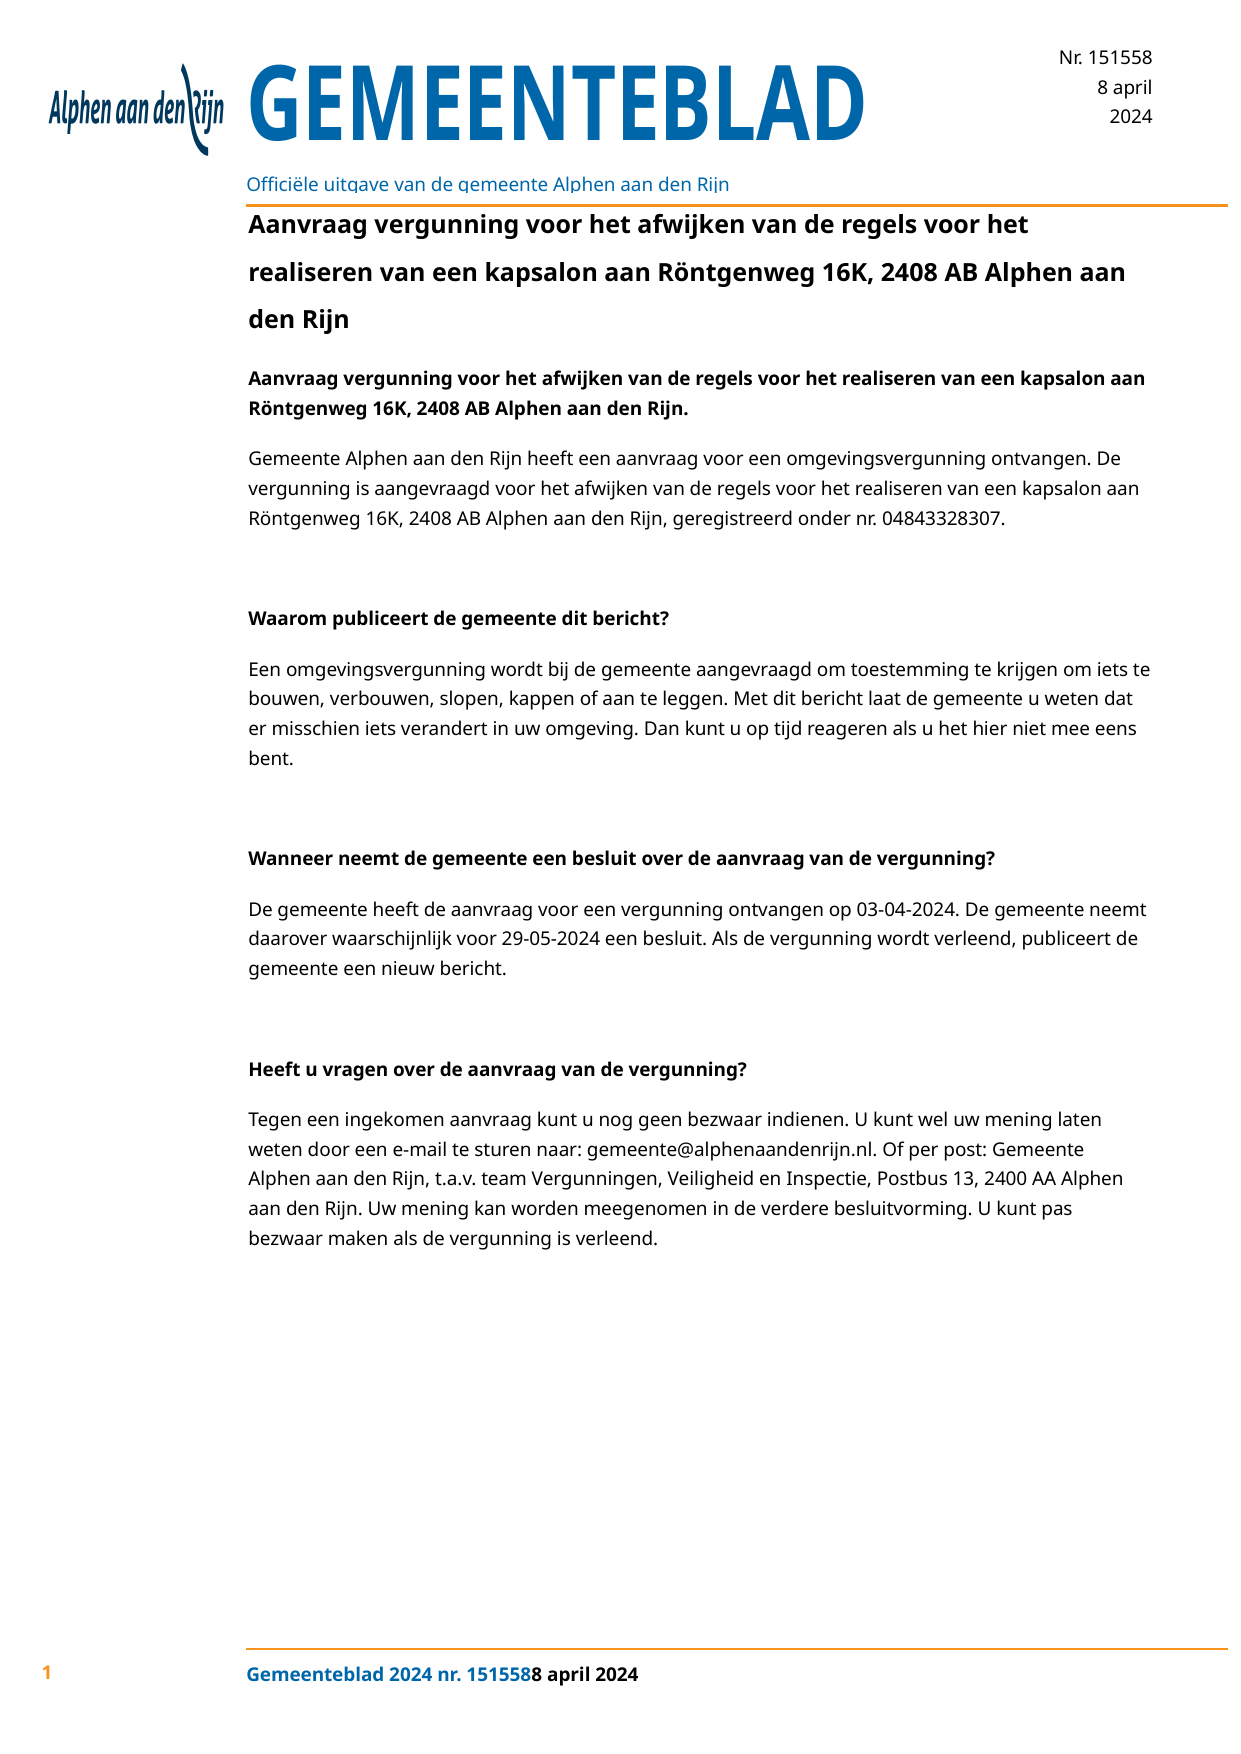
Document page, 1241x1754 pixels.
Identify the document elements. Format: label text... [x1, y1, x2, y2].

text Wanneer neemt de gemeente een besluit over de aanvraag van de vergunning? [248, 846, 1152, 871]
text Aanvraag vergunning voor het afwijken van de regels voor het realiseren van een kapsalon aan Röntgenweg 16K, 2408 AB Alphen aan den Rijn [248, 207, 1152, 336]
picture [41, 47, 231, 172]
text Waarom publiceert de gemeente dit bericht? [248, 606, 1152, 631]
text Een omgevingsvergunning wordt bij de gemeente aangevraagd om toestemming te krijgen om iets te bouwen, verbouwen, slopen, kappen of aan te leggen. Met dit bericht laat de gemeente u weten dat er misschien iets verandert in uw omgeving. Dan kunt u op tijd reageren als u het hier niet mee eens bent. [248, 656, 1152, 770]
text De gemeente heeft de aanvraag voor een vergunning ontvangen op 03-04-2024. De gemeente neemt daarover waarschijnlijk voor 29-05-2024 een besluit. Als de vergunning wordt verleend, publiceert de gemeente een nieuw bericht. [248, 896, 1152, 981]
text Aanvraag vergunning voor het afwijken van de regels voor het realiseren van een kapsalon aan Röntgenweg 16K, 2408 AB Alphen aan den Rijn. [248, 366, 1152, 421]
text Heeft u vragen over de aanvraag van de vergunning? [248, 1056, 1152, 1082]
text Gemeente Alphen aan den Rijn heeft een aanvraag voor een omgevingsvergunning ontvangen. De vergunning is aangevraagd voor het afwijken van de regels voor het realiseren van een kapsalon aan Röntgenweg 16K, 2408 AB Alphen aan den Rijn, geregistreerd onder nr. 04843328307. [248, 446, 1152, 530]
text Tegen een ingekomen aanvraag kunt u nog geen bezwaar indienen. U kunt wel uw mening laten weten door een e-mail te sturen naar: gemeente@alphenaandenrijn.nl. Of per post: Gemeente Alphen aan den Rijn, t.a.v. team Vergunningen, Veiligheid en Inspectie, Postbus 13, 2400 AA Alphen aan den Rijn. Uw mening kan worden meegenomen in de verdere besluitvorming. U kunt pas bezwaar maken als de vergunning is verleend. [248, 1106, 1152, 1250]
